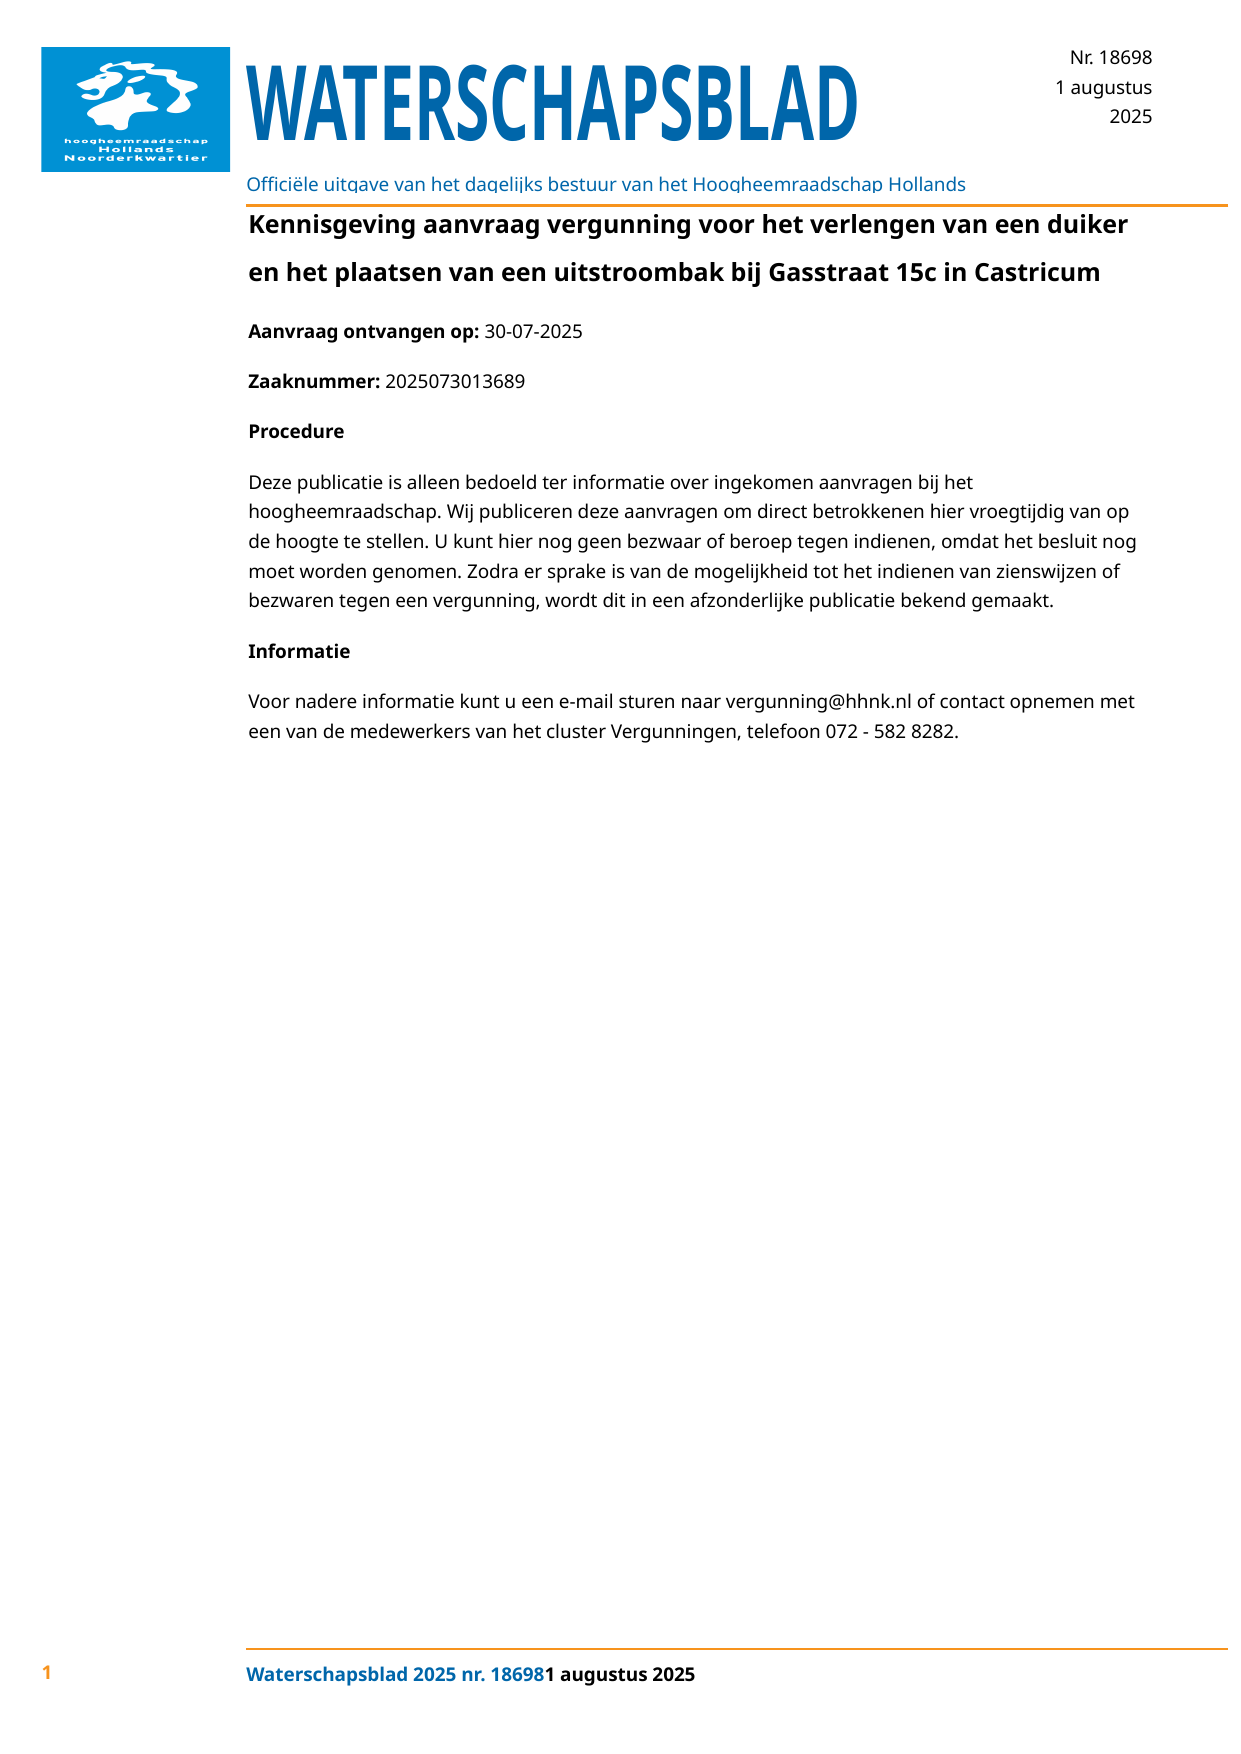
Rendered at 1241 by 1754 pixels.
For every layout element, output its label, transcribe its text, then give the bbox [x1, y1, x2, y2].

text Voor nadere informatie kunt u een e-mail sturen naar vergunning@hhnk.nl of contact opnemen met een van de medewerkers van het cluster Vergunningen, telefoon 072 - 582 8282. [248, 688, 1152, 744]
text Zaaknummer: 2025073013689 [248, 368, 1152, 394]
text Kennisgeving aanvraag vergunning voor het verlengen van een duiker en het plaatsen van een uitstroombak bij Gasstraat 15c in Castricum [248, 207, 1152, 288]
picture [78, 64, 122, 99]
text Procedure [248, 419, 1152, 444]
text Aanvraag ontvangen op: 30-07-2025 [248, 318, 1152, 344]
picture [88, 87, 157, 130]
picture [118, 62, 197, 112]
text Deze publicatie is alleen bedoeld ter informatie over ingekomen aanvragen bij het hoogheemraadschap. Wij publiceren deze aanvragen om direct betrokkenen hier vroegtijdig van op de hoogte te stellen. U kunt hier nog geen bezwaar of beroep tegen indienen, omdat het besluit nog moet worden genomen. Zodra er sprake is van de mogelijkheid tot het indienen van zienswijzen of bezwaren tegen een vergunning, wordt dit in een afzonderlijke publicatie bekend gemaakt. [248, 469, 1152, 613]
text Informatie [248, 638, 1152, 664]
picture [129, 76, 144, 82]
